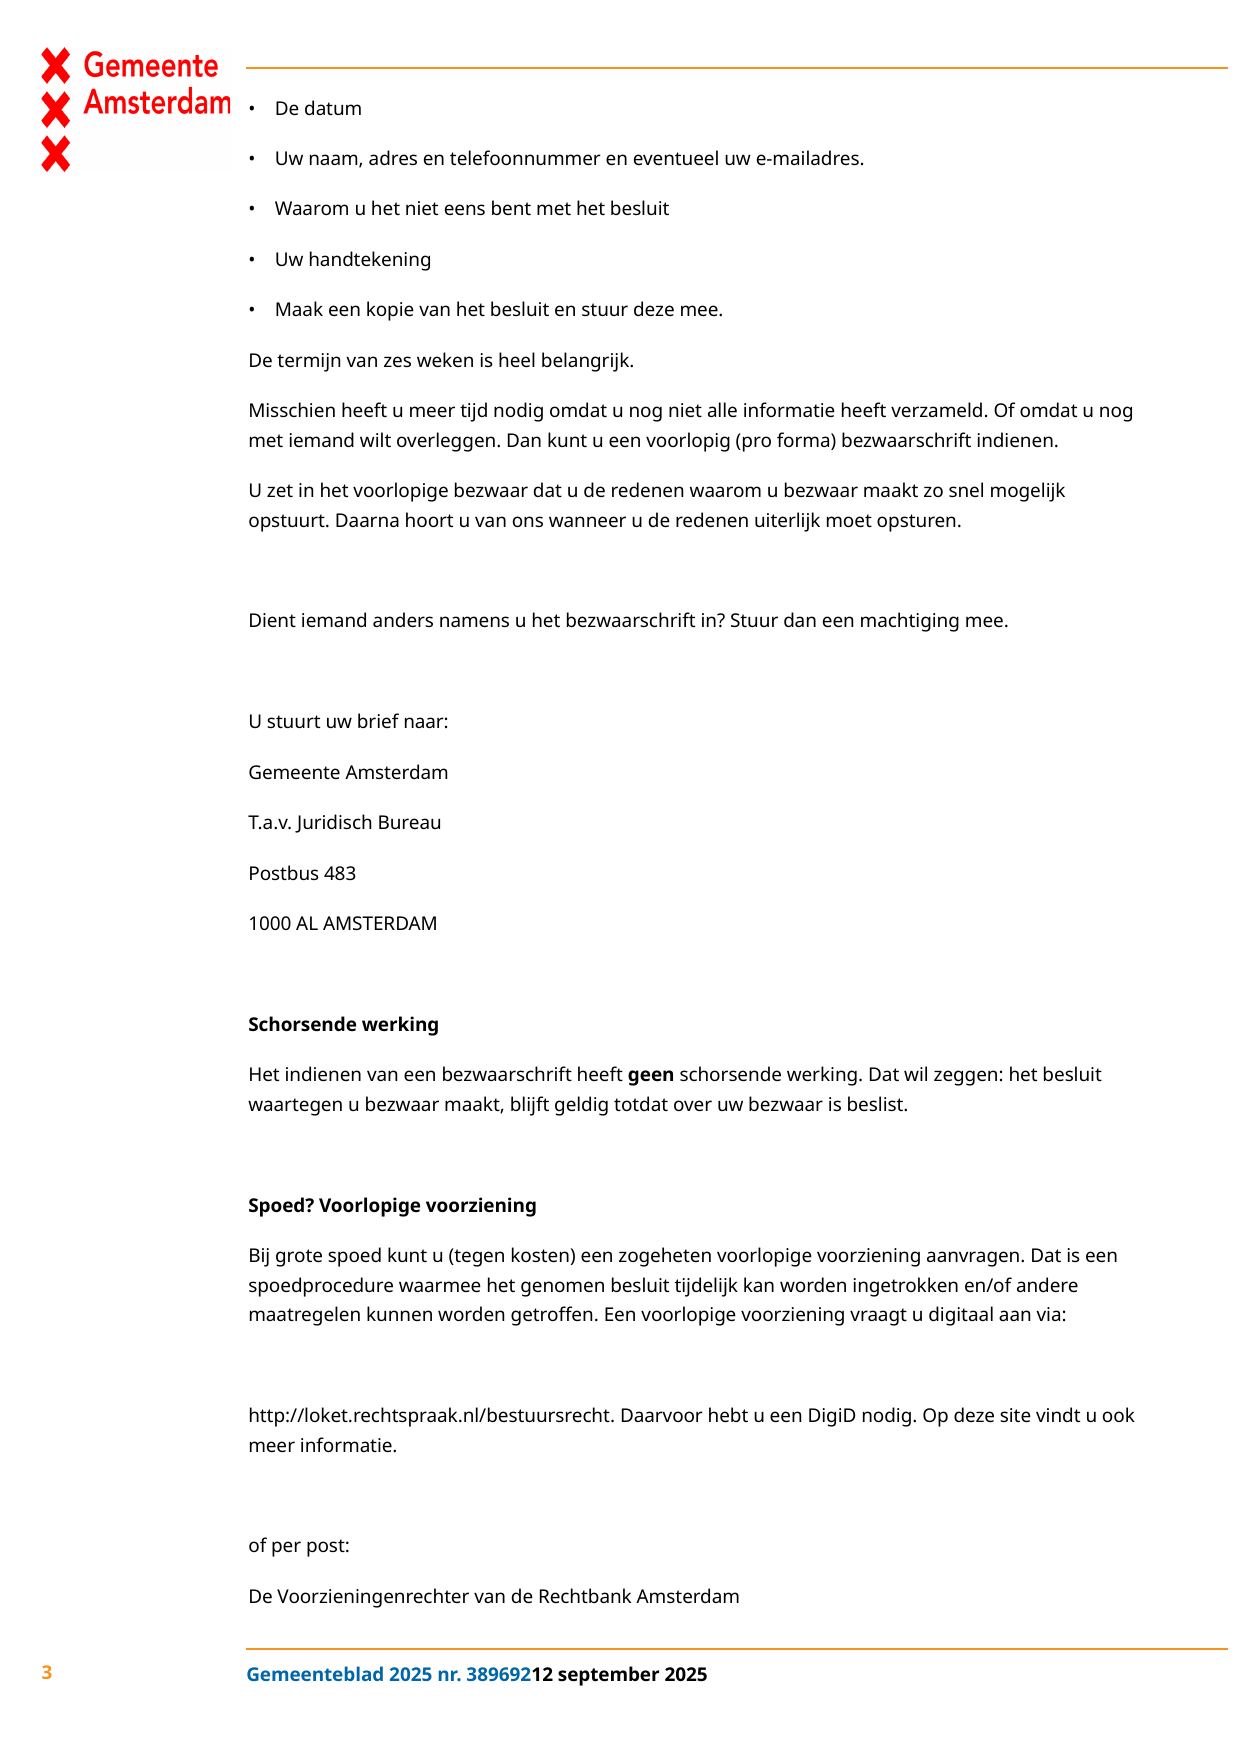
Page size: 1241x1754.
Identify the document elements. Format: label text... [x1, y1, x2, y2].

text • Uw handtekening [248, 246, 1152, 272]
text • De datum [248, 95, 1152, 121]
text Bij grote spoed kunt u (tegen kosten) een zogeheten voorlopige voorziening aanvragen. Dat is een spoedprocedure waarmee het genomen besluit tijdelijk kan worden ingetrokken en/of andere maatregelen kunnen worden getroffen. Een voorlopige voorziening vraagt u digitaal aan via: [248, 1242, 1152, 1327]
text Postbus 483 [248, 860, 1152, 886]
text Dient iemand anders namens u het bezwaarschrift in? Stuur dan een machtiging mee. [248, 608, 1152, 633]
text De Voorzieningenrechter van de Rechtbank Amsterdam [248, 1583, 1152, 1609]
text • Waarom u het niet eens bent met het besluit [248, 196, 1152, 221]
text Het indienen van een bezwaarschrift heeft geen schorsende werking. Dat wil zeggen: het besluit waartegen u bezwaar maakt, blijft geldig totdat over uw bezwaar is beslist. [248, 1061, 1152, 1117]
text De termijn van zes weken is heel belangrijk. [248, 347, 1152, 373]
text 1000 AL AMSTERDAM [248, 910, 1152, 936]
text • Maak een kopie van het besluit en stuur deze mee. [248, 296, 1152, 322]
text T.a.v. Juridisch Bureau [248, 809, 1152, 835]
text of per post: [248, 1533, 1152, 1558]
text Schorsende werking [248, 1011, 1152, 1037]
text Gemeente Amsterdam [248, 759, 1152, 785]
text U zet in het voorlopige bezwaar dat u de redenen waarom u bezwaar maakt zo snel mogelijk opstuurt. Daarna hoort u van ons wanneer u de redenen uiterlijk moet opsturen. [248, 477, 1152, 533]
text http://loket.rechtspraak.nl/bestuursrecht. Daarvoor hebt u een DigiD nodig. Op deze site vindt u ook meer informatie. [248, 1402, 1152, 1458]
text • Uw naam, adres en telefoonnummer en eventueel uw e-mailadres. [248, 145, 1152, 171]
text U stuurt uw brief naar: [248, 708, 1152, 734]
text Spoed? Voorlopige voorziening [248, 1192, 1152, 1218]
text Misschien heeft u meer tijd nodig omdat u nog niet alle informatie heeft verzameld. Of omdat u nog met iemand wilt overleggen. Dan kunt u een voorlopig (pro forma) bezwaarschrift indienen. [248, 397, 1152, 453]
picture [41, 47, 231, 172]
